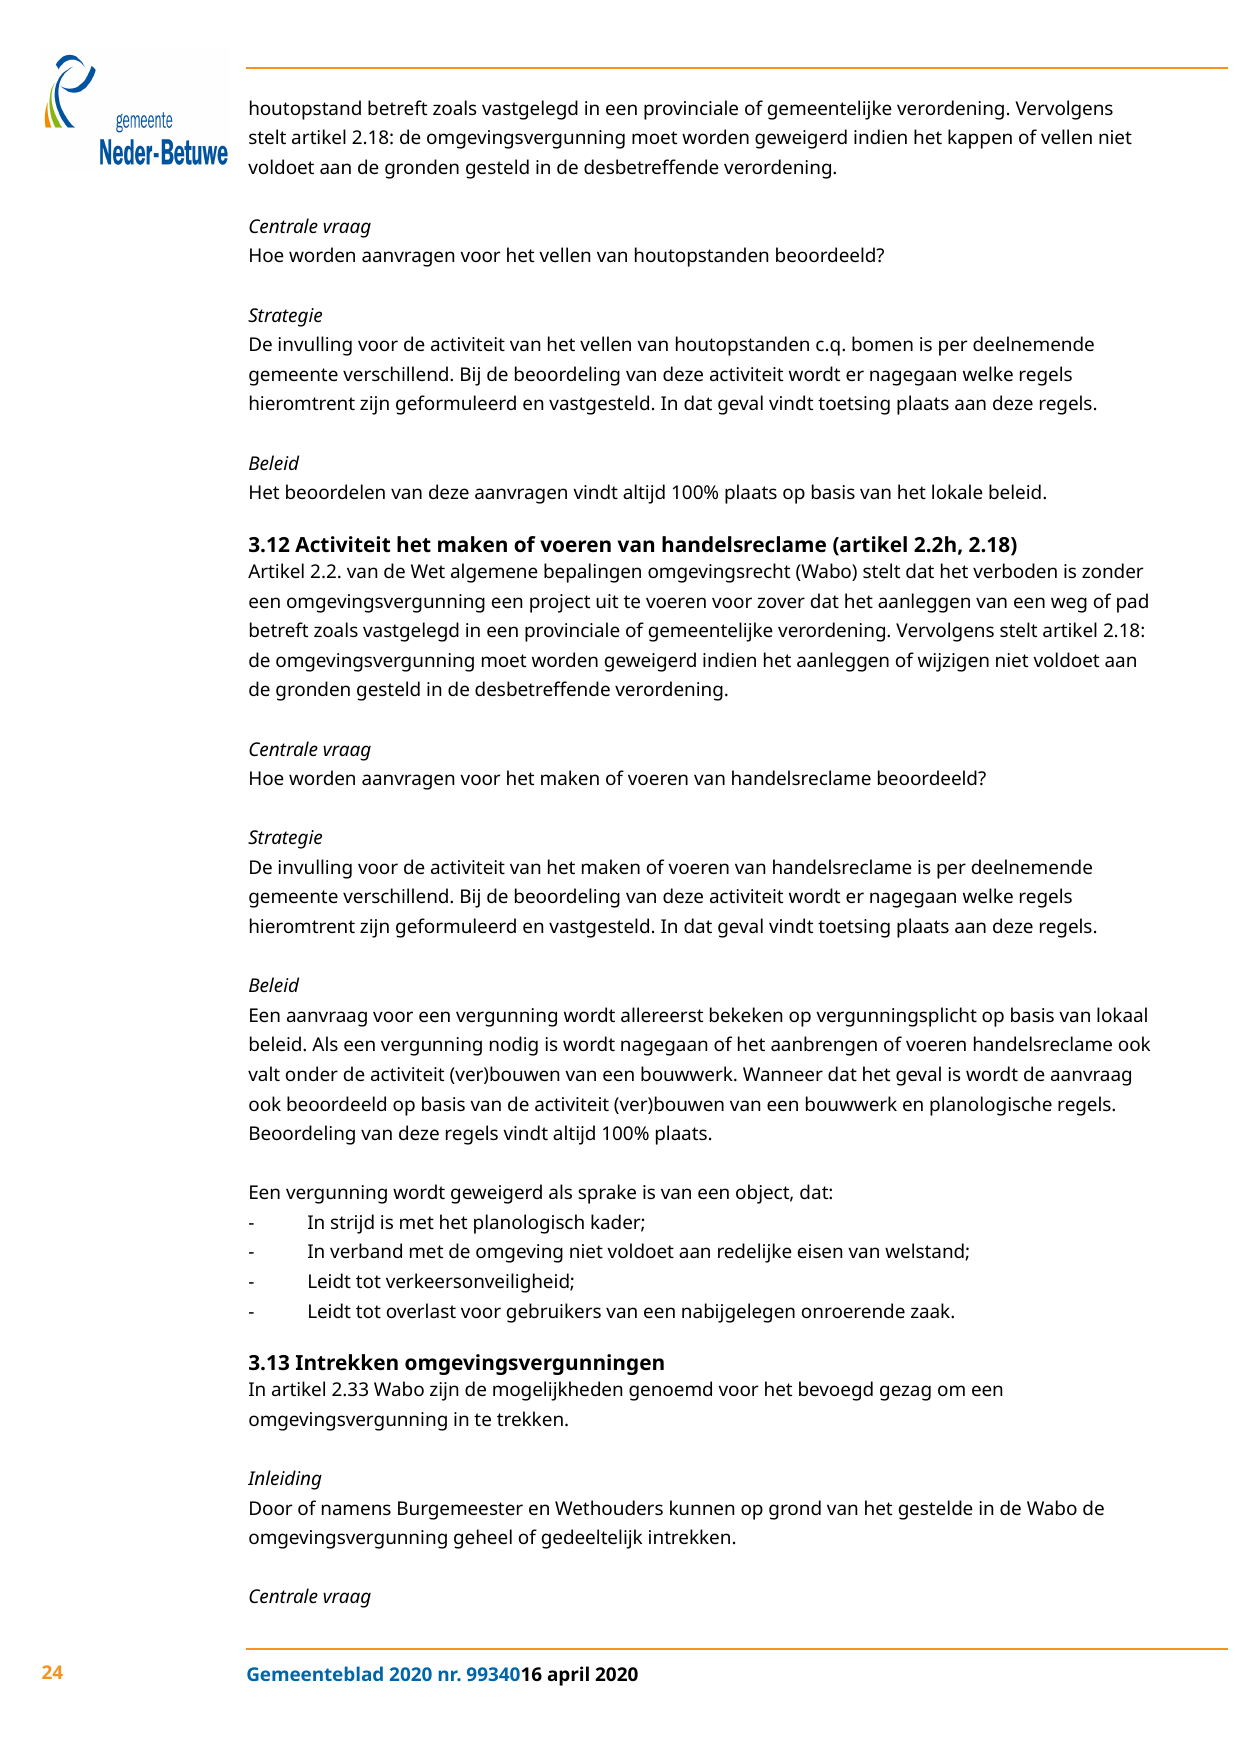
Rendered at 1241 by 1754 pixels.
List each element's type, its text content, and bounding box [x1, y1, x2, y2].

text Een vergunning wordt geweigerd als sprake is van een object, dat: [248, 1179, 1152, 1205]
text De invulling voor de activiteit van het vellen van houtopstanden c.q. bomen is per deelnemende gemeente verschillend. Bij de beoordeling van deze activiteit wordt er nagegaan welke regels hieromtrent zijn geformuleerd en vastgesteld. In dat geval vindt toetsing plaats aan deze regels. [248, 331, 1152, 416]
text Artikel 2.2. van de Wet algemene bepalingen omgevingsrecht (Wabo) stelt dat het verboden is zonder een omgevingsvergunning een project uit te voeren voor zover dat het aanleggen van een weg of pad betreft zoals vastgelegd in een provinciale of gemeentelijke verordening. Vervolgens stelt artikel 2.18: de omgevingsvergunning moet worden geweigerd indien het aanleggen of wijzigen niet voldoet aan de gronden gesteld in de desbetreffende verordening. [248, 558, 1152, 702]
text Door of namens Burgemeester en Wethouders kunnen op grond van het gestelde in de Wabo de omgevingsvergunning geheel of gedeeltelijk intrekken. [248, 1495, 1152, 1550]
text 3.12 Activiteit het maken of voeren van handelsreclame (artikel 2.2h, 2.18) [248, 530, 1152, 558]
text Strategie [248, 302, 1152, 328]
text Inleiding [248, 1465, 1152, 1491]
text Hoe worden aanvragen voor het maken of voeren van handelsreclame beoordeeld? [248, 765, 1152, 791]
text De invulling voor de activiteit van het maken of voeren van handelsreclame is per deelnemende gemeente verschillend. Bij de beoordeling van deze activiteit wordt er nagegaan welke regels hieromtrent zijn geformuleerd en vastgesteld. In dat geval vindt toetsing plaats aan deze regels. [248, 854, 1152, 939]
list Leidt tot overlast voor gebruikers van een nabijgelegen onroerende zaak. [248, 1298, 1152, 1323]
list In verband met de omgeving niet voldoet aan redelijke eisen van welstand; [248, 1239, 1152, 1264]
text Centrale vraag [248, 1584, 1152, 1609]
text Strategie [248, 824, 1152, 850]
text Beleid [248, 450, 1152, 476]
text Hoe worden aanvragen voor het vellen van houtopstanden beoordeeld? [248, 243, 1152, 268]
list Leidt tot verkeersonveiligheid; [248, 1268, 1152, 1294]
text Beleid [248, 972, 1152, 998]
text Het beoordelen van deze aanvragen vindt altijd 100% plaats op basis van het lokale beleid. [248, 479, 1152, 505]
text 3.13 Intrekken omgevingsvergunningen [248, 1348, 1152, 1377]
text houtopstand betreft zoals vastgelegd in een provinciale of gemeentelijke verordening. Vervolgens stelt artikel 2.18: de omgevingsvergunning moet worden geweigerd indien het kappen of vellen niet voldoet aan de gronden gesteld in de desbetreffende verordening. [248, 95, 1152, 180]
picture [41, 47, 231, 172]
text Centrale vraag [248, 213, 1152, 239]
text Centrale vraag [248, 736, 1152, 761]
text Een aanvraag voor een vergunning wordt allereerst bekeken op vergunningsplicht op basis van lokaal beleid. Als een vergunning nodig is wordt nagegaan of het aanbrengen of voeren handelsreclame ook valt onder de activiteit (ver)bouwen van een bouwwerk. Wanneer dat het geval is wordt de aanvraag ook beoordeeld op basis van de activiteit (ver)bouwen van een bouwwerk en planologische regels. Beoordeling van deze regels vindt altijd 100% plaats. [248, 1002, 1152, 1146]
list In strijd is met het planologisch kader; [248, 1209, 1152, 1235]
text In artikel 2.33 Wabo zijn de mogelijkheden genoemd voor het bevoegd gezag om een omgevingsvergunning in te trekken. [248, 1377, 1152, 1432]
